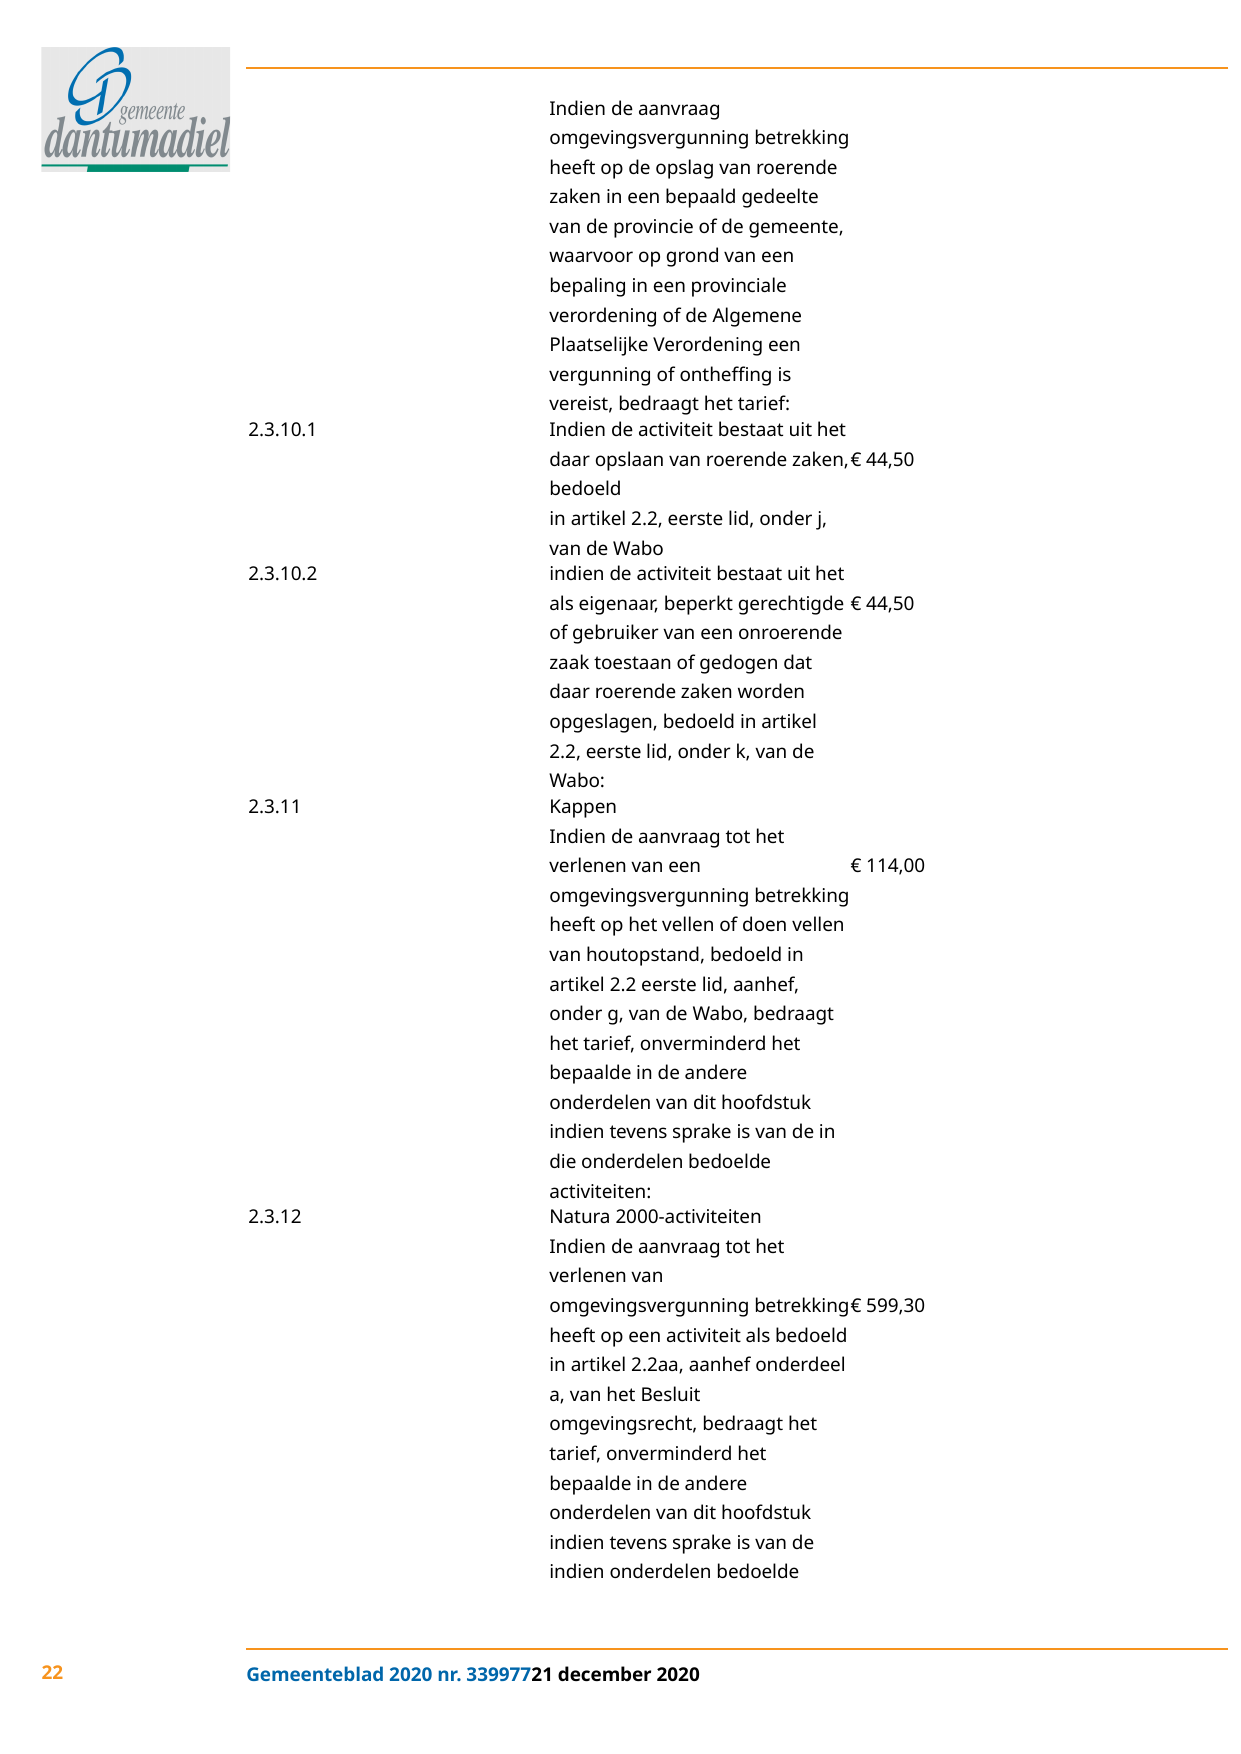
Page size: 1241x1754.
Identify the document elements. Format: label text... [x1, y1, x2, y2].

table_cell 2.3.11 [248, 793, 549, 1203]
table_cell Kappen Indien de aanvraag tot het verlenen van een omgevingsvergunning betrekking heeft op het vellen of doen vellen van houtopstand, bedoeld in artikel 2.2 eerste lid, aanhef, onder g, van de Wabo, bedraagt het tarief, onverminderd het bepaalde in de andere onderdelen van dit hoofdstuk indien tevens sprake is van de in die onderdelen bedoelde activiteiten: [549, 793, 850, 1203]
table_cell € 44,50 [850, 416, 1152, 560]
table_cell indien de activiteit bestaat uit het als eigenaar, beperkt gerechtigde of gebruiker van een onroerende zaak toestaan of gedogen dat daar roerende zaken worden opgeslagen, bedoeld in artikel 2.2, eerste lid, onder k, van de Wabo: [549, 560, 850, 793]
table_cell [850, 95, 1152, 416]
table_cell Indien de activiteit bestaat uit het daar opslaan van roerende zaken, bedoeld in artikel 2.2, eerste lid, onder j, van de Wabo [549, 416, 850, 560]
table_cell Natura 2000-activiteiten Indien de aanvraag tot het verlenen van omgevingsvergunning betrekking heeft op een activiteit als bedoeld in artikel 2.2aa, aanhef onderdeel a, van het Besluit omgevingsrecht, bedraagt het tarief, onverminderd het bepaalde in de andere onderdelen van dit hoofdstuk indien tevens sprake is van de indien onderdelen bedoelde [549, 1204, 850, 1584]
table_cell € 114,00 [850, 793, 1152, 1203]
table_cell [248, 95, 549, 416]
table_cell Indien de aanvraag omgevingsvergunning betrekking heeft op de opslag van roerende zaken in een bepaald gedeelte van de provincie of de gemeente, waarvoor op grond van een bepaling in een provinciale verordening of de Algemene Plaatselijke Verordening een vergunning of ontheffing is vereist, bedraagt het tarief: [549, 95, 850, 416]
picture [41, 47, 231, 172]
table_cell 2.3.10.1 [248, 416, 549, 560]
table_cell 2.3.12 [248, 1204, 549, 1584]
table_cell € 599,30 [850, 1204, 1152, 1584]
table_cell 2.3.10.2 [248, 560, 549, 793]
table_cell € 44,50 [850, 560, 1152, 793]
